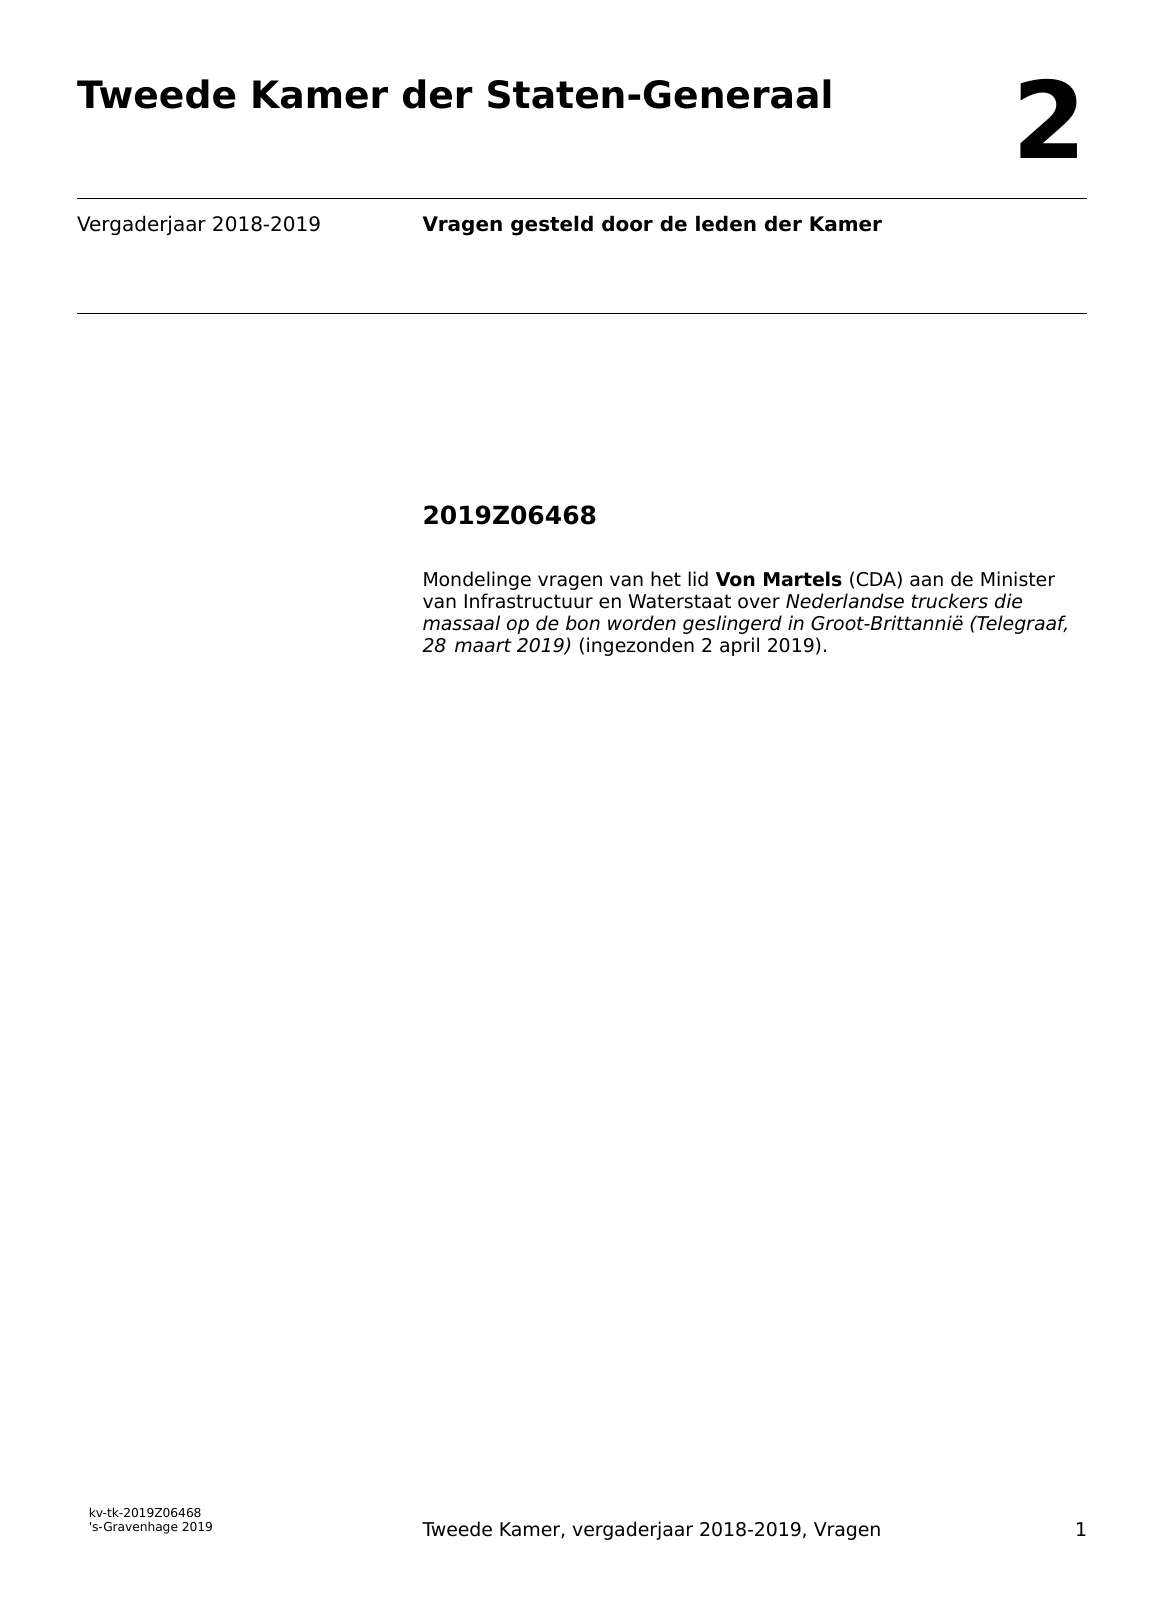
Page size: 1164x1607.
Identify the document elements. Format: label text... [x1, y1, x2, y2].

table_cell Vragen gesteld door de leden der Kamer [422, 199, 1087, 313]
text 2019Z06468 [422, 501, 1087, 531]
table_header Tweede Kamer der Staten-Generaal [77, 59, 886, 198]
text Mondelinge vragen van het lid Von Martels (CDA) aan de Minister van Infrastructuur en Waterstaat over Nederlandse truckers die massaal op de bon worden geslingerd in Groot-Brittannië (Telegraaf, 28 maart 2019) (ingezonden 2 april 2019). [422, 569, 1087, 657]
text kv-tk-2019Z06468 [88, 1506, 323, 1520]
table_header 2 [886, 59, 1087, 198]
table_cell Vergaderjaar 2018-2019 [77, 199, 422, 313]
text 's-Gravenhage 2019 [88, 1520, 323, 1534]
